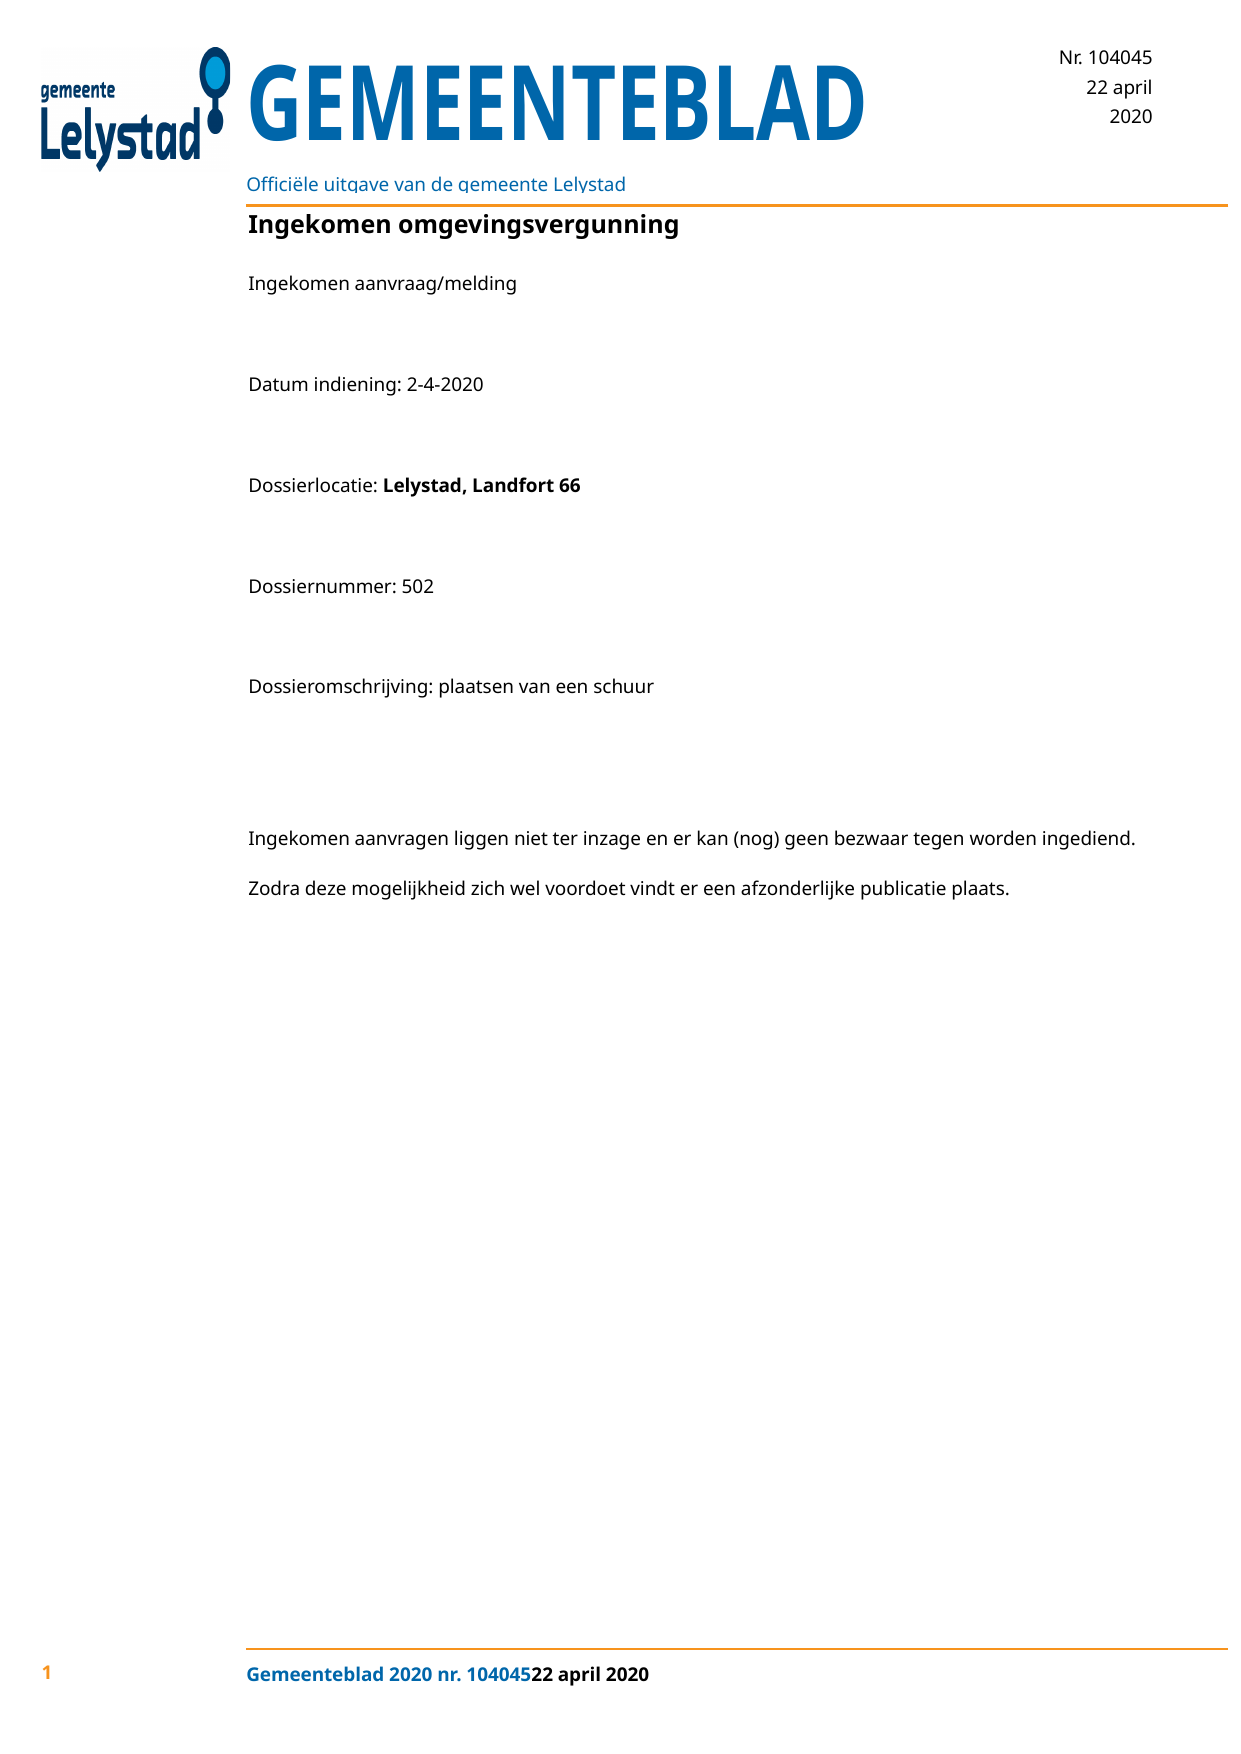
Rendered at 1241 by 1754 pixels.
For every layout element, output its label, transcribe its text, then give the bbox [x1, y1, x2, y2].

text Dossiernummer: 502 [248, 573, 1152, 598]
picture [41, 47, 231, 172]
text Ingekomen aanvraag/melding [248, 270, 1152, 296]
text Datum indiening: 2-4-2020 [248, 371, 1152, 397]
text Dossierlocatie: Lelystad, Landfort 66 [248, 472, 1152, 498]
text Dossieromschrijving: plaatsen van een schuur [248, 674, 1152, 699]
text Zodra deze mogelijkheid zich wel voordoet vindt er een afzonderlijke publicatie plaats. [248, 875, 1152, 901]
text Ingekomen omgevingsvergunning [248, 207, 1152, 241]
text Ingekomen aanvragen liggen niet ter inzage en er kan (nog) geen bezwaar tegen worden ingediend. [248, 825, 1152, 851]
